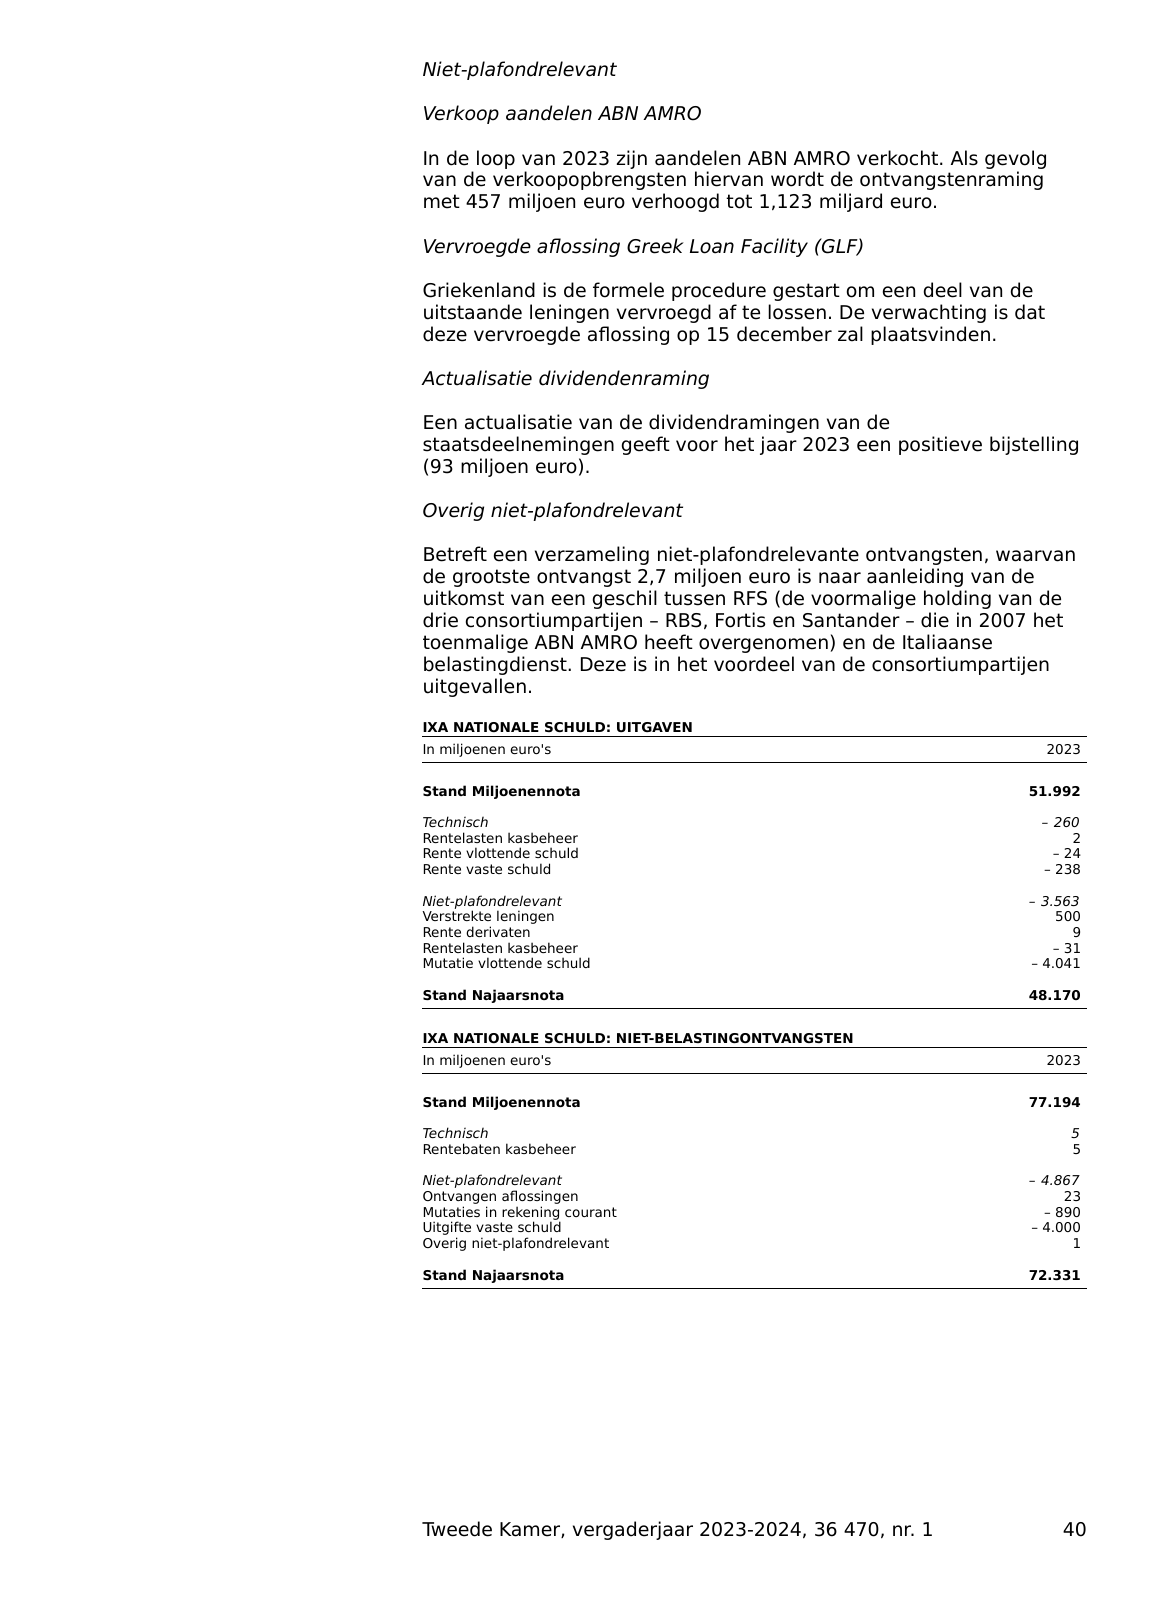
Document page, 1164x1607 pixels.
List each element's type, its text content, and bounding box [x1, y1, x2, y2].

table_cell Rente vlottende schuld [422, 846, 983, 862]
text In de loop van 2023 zijn aandelen ABN AMRO verkocht. Als gevolg van de verkoopopbrengsten hiervan wordt de ontvangstenraming met 457 miljoen euro verhoogd tot 1,123 miljard euro. [422, 147, 1087, 213]
table_cell 500 [983, 909, 1087, 925]
table_cell Mutatie vlottende schuld [422, 956, 983, 972]
table_cell Stand Miljoenennota [422, 1095, 983, 1110]
table_cell [983, 799, 1087, 815]
table_cell [422, 1158, 983, 1173]
table_cell In miljoenen euro's [422, 1048, 983, 1073]
table_cell [422, 972, 983, 988]
table_cell 1 [983, 1236, 1087, 1252]
table_cell Niet-plafondrelevant [422, 894, 983, 909]
table_cell Technisch [422, 1126, 983, 1142]
subtitle Vervroegde aflossing Greek Loan Facility (GLF) [422, 236, 1087, 257]
subtitle Verkoop aandelen ABN AMRO [422, 103, 1087, 125]
table_cell – 24 [983, 846, 1087, 862]
table_cell [983, 1074, 1087, 1094]
table_cell Overig niet-plafondrelevant [422, 1236, 983, 1252]
table_cell Ontvangen aflossingen [422, 1189, 983, 1204]
table_cell Rente derivaten [422, 925, 983, 941]
table_cell Rentebaten kasbeheer [422, 1142, 983, 1157]
table_cell Niet-plafondrelevant [422, 1173, 983, 1189]
table_cell [983, 972, 1087, 988]
table_cell 23 [983, 1189, 1087, 1204]
text Griekenland is de formele procedure gestart om een deel van de uitstaande leningen vervroegd af te lossen. De verwachting is dat deze vervroegde aflossing op 15 december zal plaatsvinden. [422, 280, 1087, 346]
table_cell [422, 1074, 983, 1094]
table_cell – 238 [983, 862, 1087, 878]
table_cell Stand Miljoenennota [422, 783, 983, 799]
table_cell In miljoenen euro's [422, 737, 983, 762]
table_cell Mutaties in rekening courant [422, 1205, 983, 1220]
text Een actualisatie van de dividendramingen van de staatsdeelnemingen geeft voor het jaar 2023 een positieve bijstelling (93 miljoen euro). [422, 412, 1087, 478]
table_cell 77.194 [983, 1095, 1087, 1110]
subtitle Niet-plafondrelevant [422, 59, 1087, 81]
table_cell [983, 878, 1087, 893]
table_cell 5 [983, 1142, 1087, 1157]
table_cell Stand Najaarsnota [422, 988, 983, 1008]
table_cell [422, 763, 983, 783]
table_cell – 4.000 [983, 1220, 1087, 1236]
table_cell 2 [983, 831, 1087, 846]
table_cell [422, 799, 983, 815]
table_cell Verstrekte leningen [422, 909, 983, 925]
table_cell 48.170 [983, 988, 1087, 1008]
table_cell 2023 [983, 737, 1087, 762]
table_cell 2023 [983, 1048, 1087, 1073]
table_cell – 890 [983, 1205, 1087, 1220]
table_cell 9 [983, 925, 1087, 941]
table_cell [983, 1252, 1087, 1267]
table_cell Rente vaste schuld [422, 862, 983, 878]
table_cell Rentelasten kasbeheer [422, 831, 983, 846]
table_cell [983, 1110, 1087, 1126]
table_cell – 3.563 [983, 894, 1087, 909]
table_cell [983, 1158, 1087, 1173]
table_cell [983, 763, 1087, 783]
table_cell [422, 1110, 983, 1126]
table_cell – 4.041 [983, 956, 1087, 972]
table_cell 72.331 [983, 1268, 1087, 1288]
table_cell 5 [983, 1126, 1087, 1142]
subtitle Actualisatie dividendenraming [422, 368, 1087, 390]
table_header IXA NATIONALE SCHULD: NIET-BELASTINGONTVANGSTEN [422, 1031, 1087, 1047]
table_cell [422, 1252, 983, 1267]
text Betreft een verzameling niet-plafondrelevante ontvangsten, waarvan de grootste ontvangst 2,7 miljoen euro is naar aanleiding van de uitkomst van een geschil tussen RFS (de voormalige holding van de drie consortiumpartijen – RBS, Fortis en Santander – die in 2007 het toenmalige ABN AMRO heeft overgenomen) en de Italiaanse belastingdienst. Deze is in het voordeel van de consortiumpartijen uitgevallen. [422, 544, 1087, 698]
table_cell Rentelasten kasbeheer [422, 941, 983, 956]
table_cell – 260 [983, 815, 1087, 831]
table_cell Uitgifte vaste schuld [422, 1220, 983, 1236]
table_cell Stand Najaarsnota [422, 1268, 983, 1288]
table_cell [422, 878, 983, 893]
subtitle Overig niet-plafondrelevant [422, 500, 1087, 522]
table_cell Technisch [422, 815, 983, 831]
table_cell – 4.867 [983, 1173, 1087, 1189]
table_cell 51.992 [983, 783, 1087, 799]
table_header IXA NATIONALE SCHULD: UITGAVEN [422, 720, 1087, 736]
table_cell – 31 [983, 941, 1087, 956]
